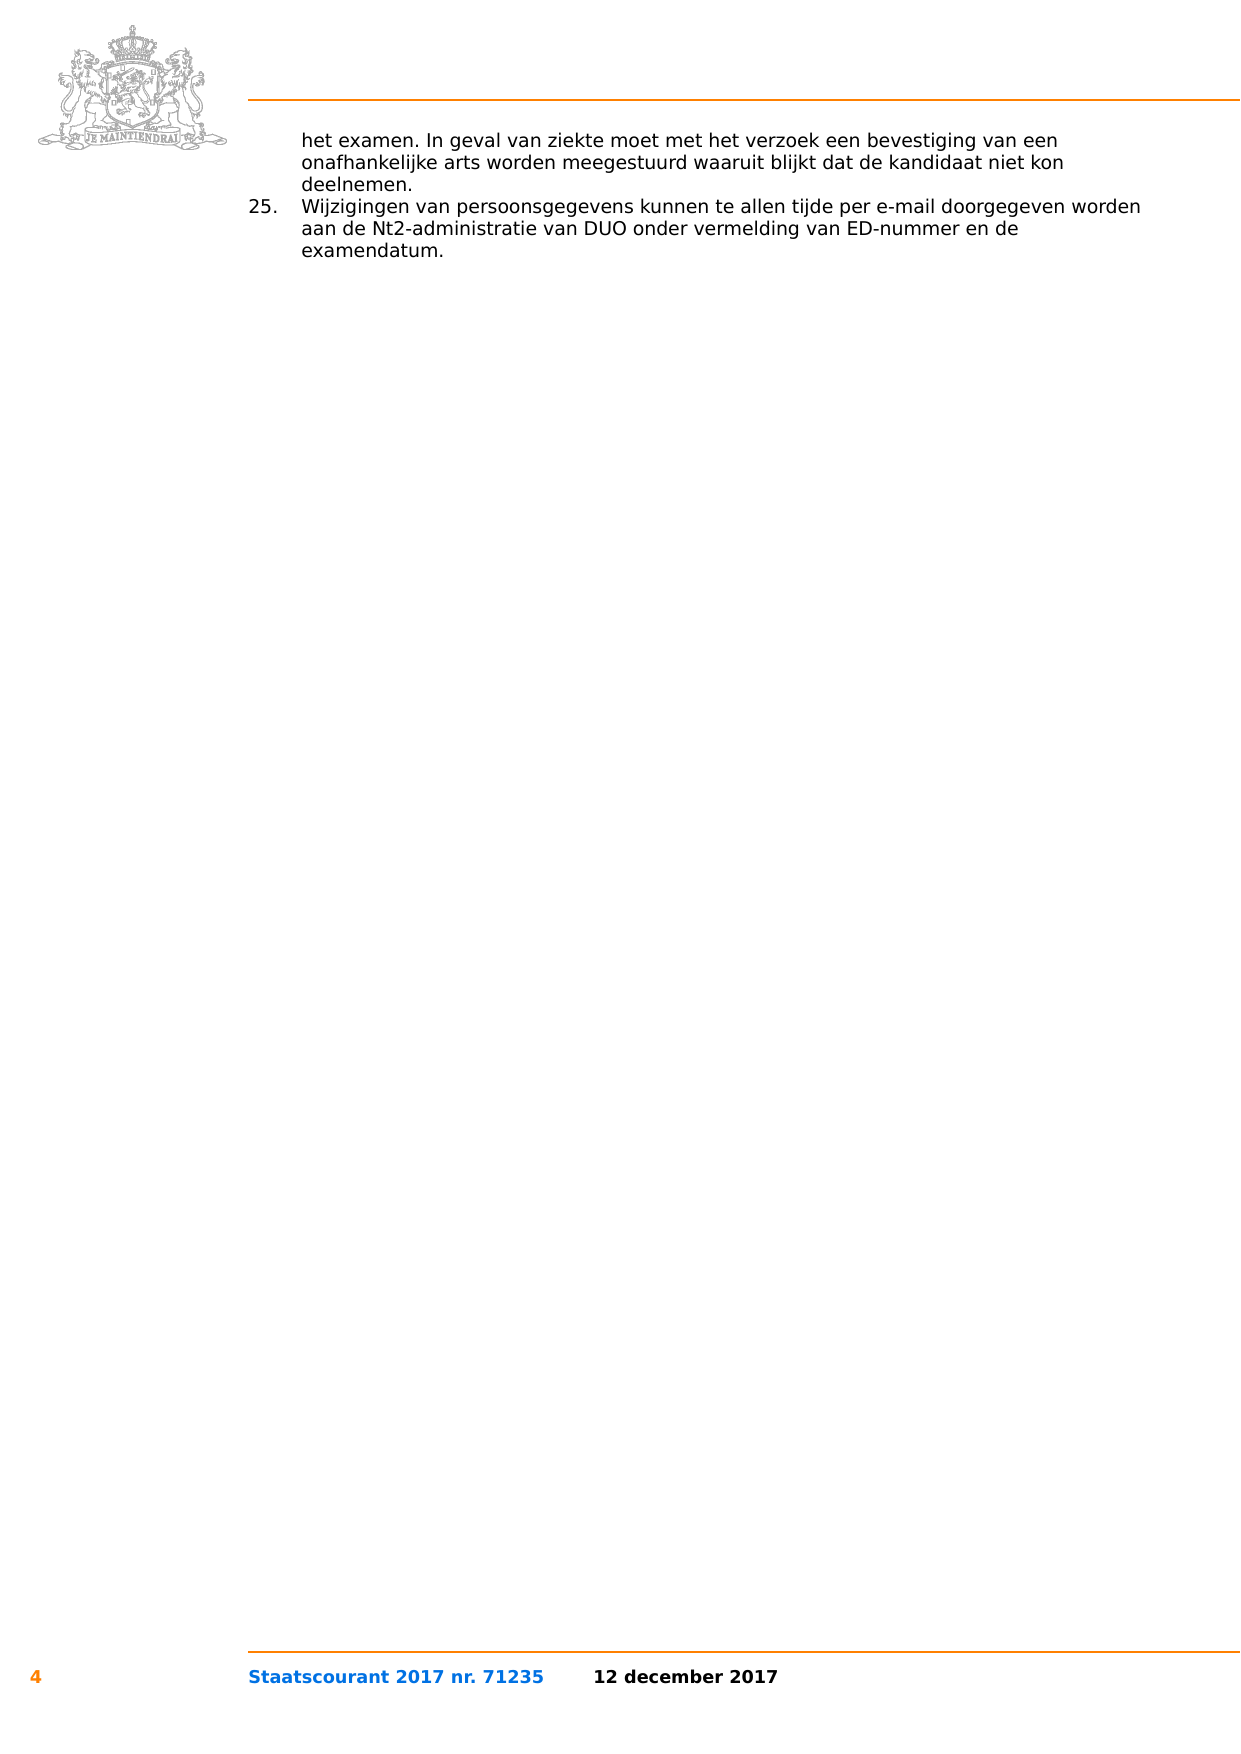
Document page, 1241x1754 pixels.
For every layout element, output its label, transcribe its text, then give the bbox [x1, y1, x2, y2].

text 25. Wijzigingen van persoonsgegevens kunnen te allen tijde per e-mail doorgegeven worden aan de Nt2-administratie van DUO onder vermelding van ED-nummer en de examendatum. [248, 196, 1163, 262]
picture [38, 25, 227, 150]
text het examen. In geval van ziekte moet met het verzoek een bevestiging van een onafhankelijke arts worden meegestuurd waaruit blijkt dat de kandidaat niet kon deelnemen. [248, 130, 1163, 196]
